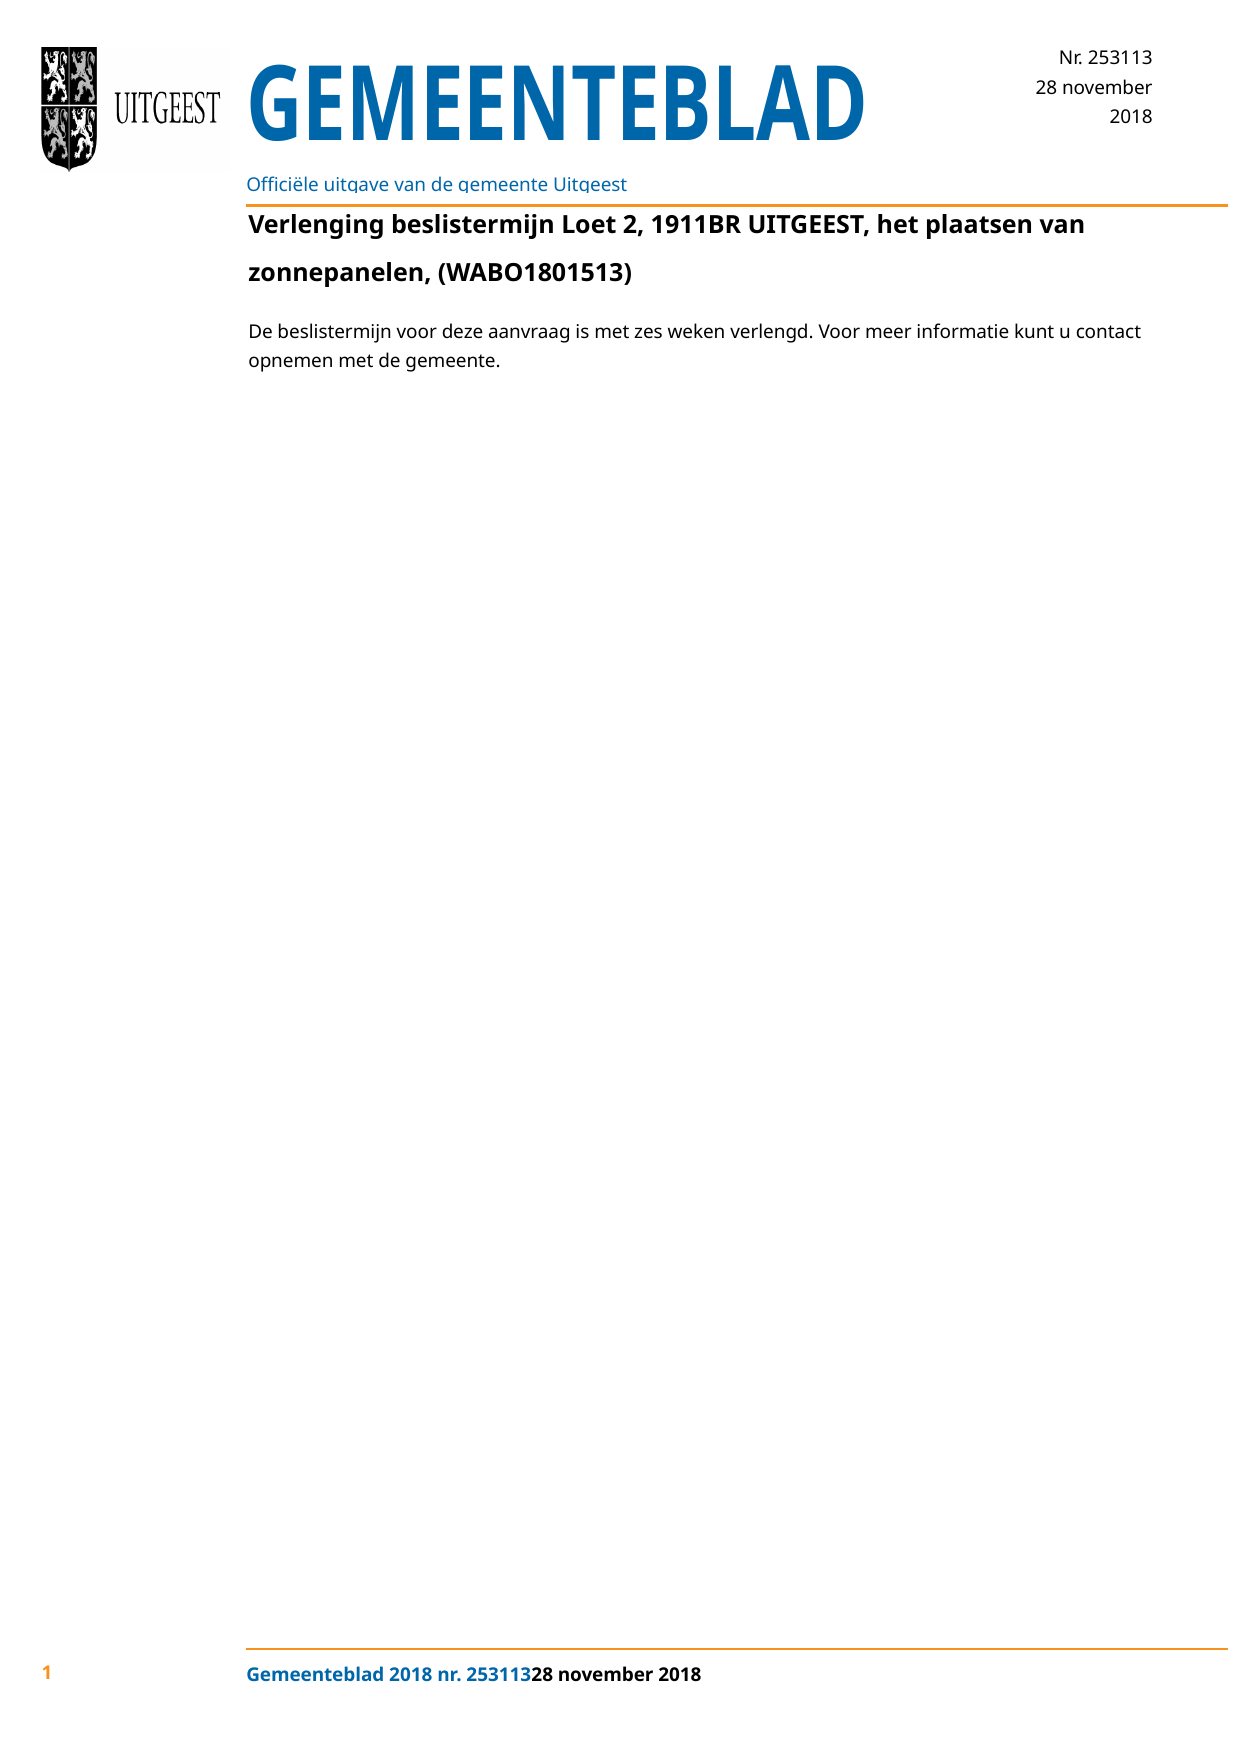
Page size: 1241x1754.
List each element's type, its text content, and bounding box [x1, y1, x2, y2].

picture [41, 47, 231, 172]
text De beslistermijn voor deze aanvraag is met zes weken verlengd. Voor meer informatie kunt u contact opnemen met de gemeente. [248, 318, 1152, 373]
text Verlenging beslistermijn Loet 2, 1911BR UITGEEST, het plaatsen van zonnepanelen, (WABO1801513) [248, 207, 1152, 288]
